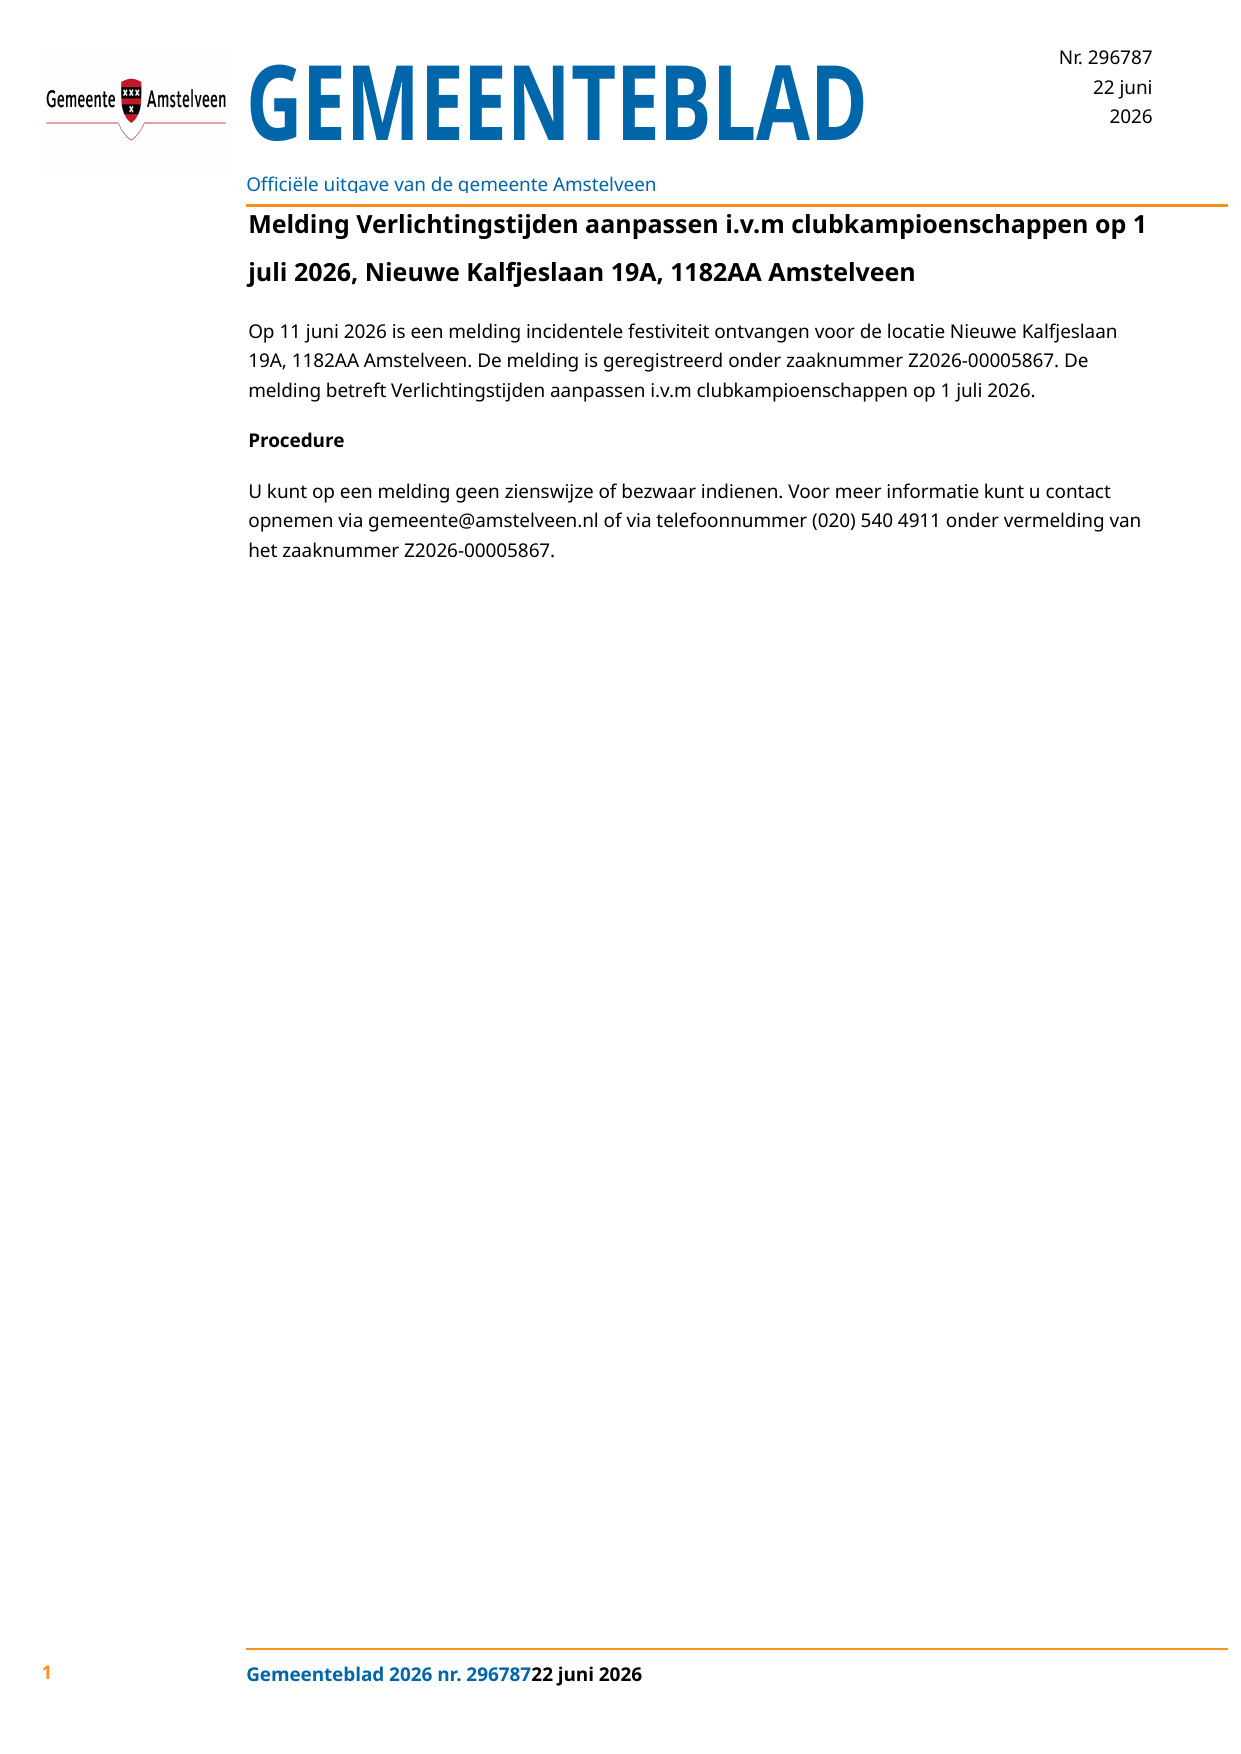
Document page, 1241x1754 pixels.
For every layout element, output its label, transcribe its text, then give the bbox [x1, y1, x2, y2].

text Op 11 juni 2026 is een melding incidentele festiviteit ontvangen voor de locatie Nieuwe Kalfjeslaan 19A, 1182AA Amstelveen. De melding is geregistreerd onder zaaknummer Z2026-00005867. De melding betreft Verlichtingstijden aanpassen i.v.m clubkampioenschappen op 1 juli 2026. [248, 318, 1152, 403]
picture [41, 47, 231, 172]
text Procedure [248, 427, 1152, 453]
text U kunt op een melding geen zienswijze of bezwaar indienen. Voor meer informatie kunt u contact opnemen via gemeente@amstelveen.nl of via telefoonnummer (020) 540 4911 onder vermelding van het zaaknummer Z2026-00005867. [248, 478, 1152, 563]
text Melding Verlichtingstijden aanpassen i.v.m clubkampioenschappen op 1 juli 2026, Nieuwe Kalfjeslaan 19A, 1182AA Amstelveen [248, 207, 1152, 288]
